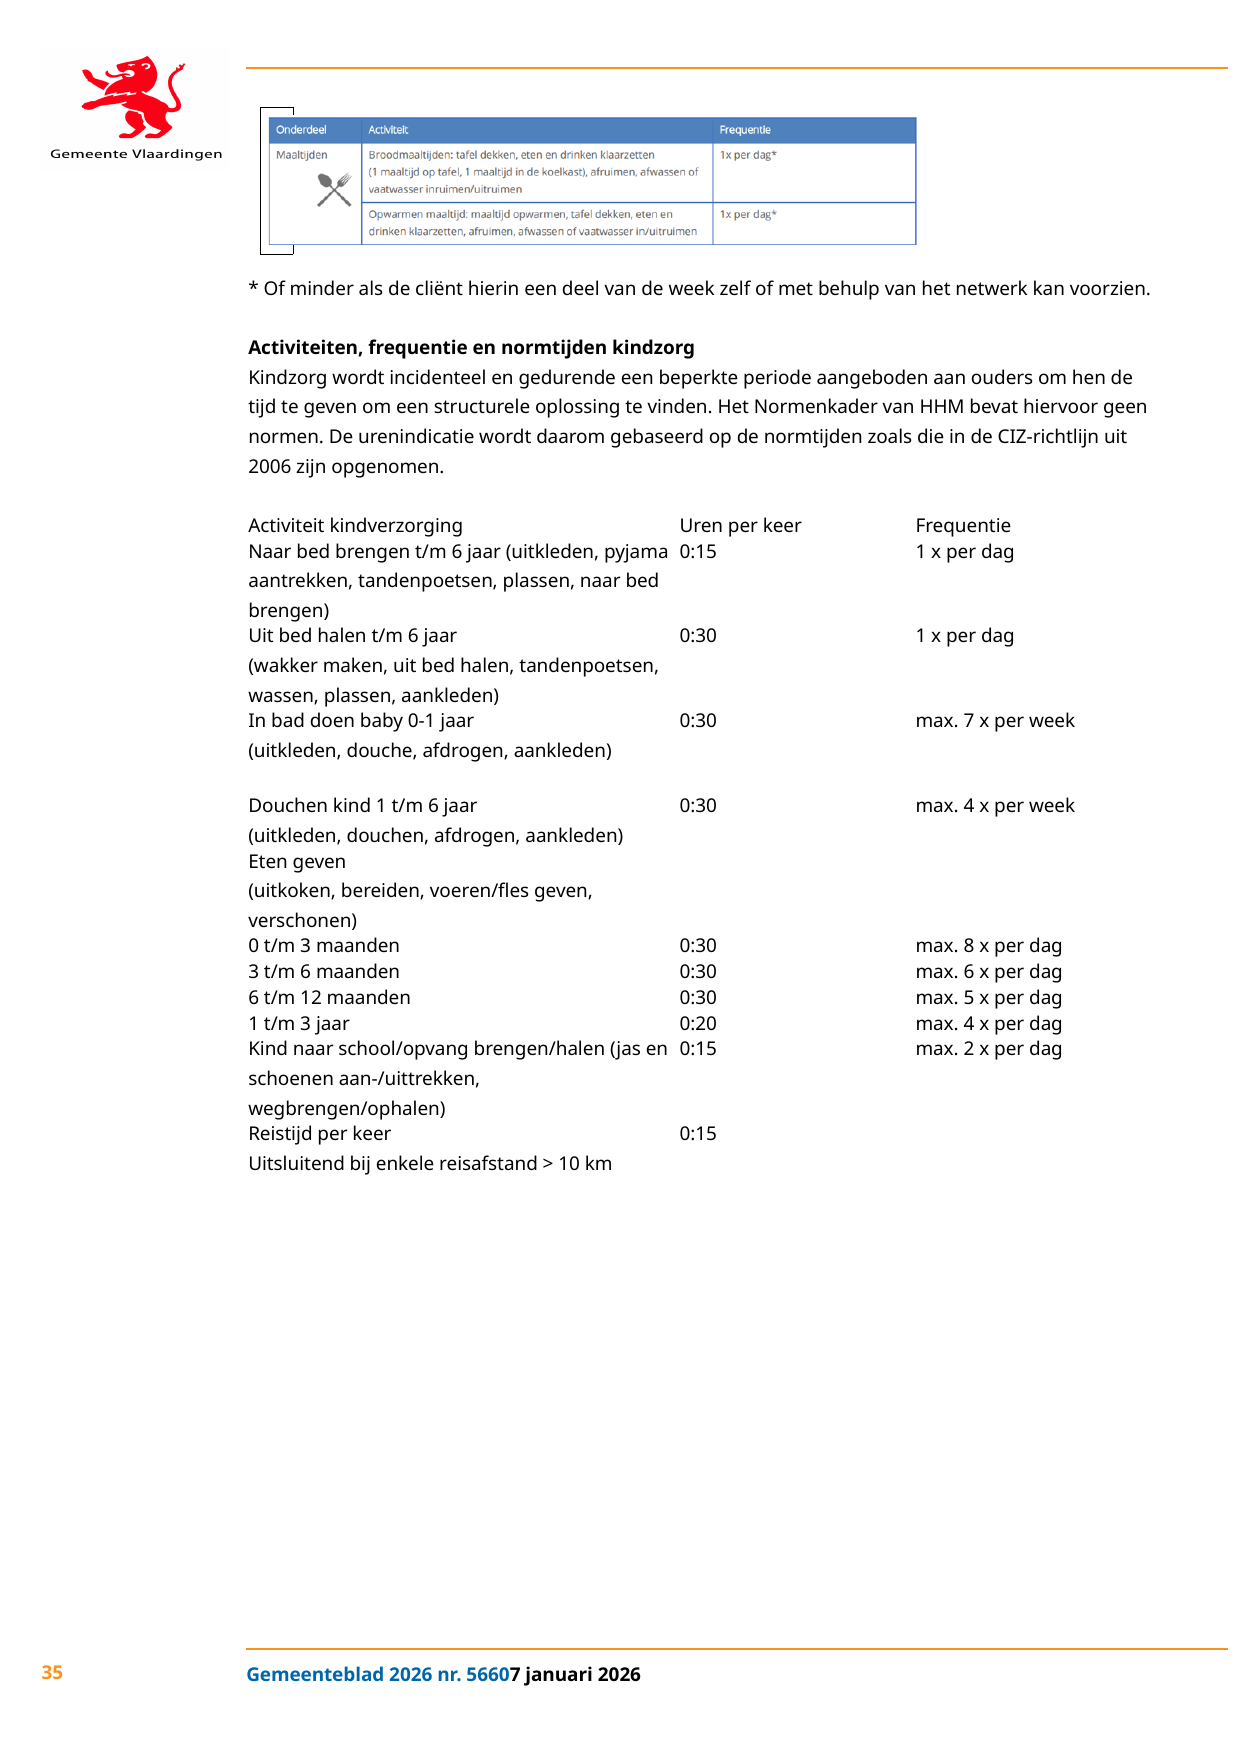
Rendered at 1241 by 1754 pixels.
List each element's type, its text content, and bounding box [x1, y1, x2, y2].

table_header Activiteit kindverzorging [248, 512, 679, 538]
table_header Uren per keer [679, 512, 915, 538]
table_cell 1 x per dag [915, 623, 1152, 708]
table_cell max. 6 x per dag [915, 959, 1152, 984]
table_cell Uit bed halen t/m 6 jaar (wakker maken, uit bed halen, tandenpoetsen, wassen, plassen, aankleden) [248, 623, 679, 708]
text * Of minder als de cliënt hierin een deel van de week zelf of met behulp van het netwerk kan voorzien. [248, 275, 1152, 301]
table_cell 0:15 [679, 1121, 915, 1176]
table_cell 0:30 [679, 708, 915, 792]
picture [268, 115, 919, 245]
table_cell max. 2 x per dag [915, 1036, 1152, 1121]
table_cell 0:30 [679, 793, 915, 848]
table_cell [915, 1121, 1152, 1176]
table_cell 3 t/m 6 maanden [248, 959, 679, 984]
table_cell Reistijd per keer Uitsluitend bij enkele reisafstand > 10 km [248, 1121, 679, 1176]
table_cell 0:15 [679, 538, 915, 623]
table_cell 0:30 [679, 933, 915, 958]
table_cell 1 x per dag [915, 538, 1152, 623]
text Kindzorg wordt incidenteel en gedurende een beperkte periode aangeboden aan ouders om hen de tijd te geven om een structurele oplossing te vinden. Het Normenkader van HHM bevat hiervoor geen normen. De urenindicatie wordt daarom gebaseerd op de normtijden zoals die in de CIZ-richtlijn uit 2006 zijn opgenomen. [248, 364, 1152, 478]
table_cell 0:20 [679, 1010, 915, 1036]
table_cell 0 t/m 3 maanden [248, 933, 679, 958]
table_cell max. 4 x per week [915, 793, 1152, 848]
table_cell In bad doen baby 0-1 jaar (uitkleden, douche, afdrogen, aankleden) [248, 708, 679, 792]
table_cell 0:30 [679, 984, 915, 1010]
text Activiteiten, frequentie en normtijden kindzorg [248, 334, 1152, 360]
table_cell max. 8 x per dag [915, 933, 1152, 958]
table_cell max. 7 x per week [915, 708, 1152, 792]
table_cell max. 5 x per dag [915, 984, 1152, 1010]
table_cell max. 4 x per dag [915, 1010, 1152, 1036]
table_cell 0:30 [679, 623, 915, 708]
table_cell 0:30 [679, 959, 915, 984]
table_cell 1 t/m 3 jaar [248, 1010, 679, 1036]
table_cell 0:15 [679, 1036, 915, 1121]
table_cell 6 t/m 12 maanden [248, 984, 679, 1010]
table_header Frequentie [915, 512, 1152, 538]
picture [41, 47, 231, 172]
table_cell Kind naar school/opvang brengen/halen (jas en schoenen aan-/uittrekken, wegbrengen/ophalen) [248, 1036, 679, 1121]
table_cell [915, 848, 1152, 933]
table_cell Eten geven (uitkoken, bereiden, voeren/fles geven, verschonen) [248, 848, 679, 933]
table_cell Douchen kind 1 t/m 6 jaar (uitkleden, douchen, afdrogen, aankleden) [248, 793, 679, 848]
table_cell [679, 848, 915, 933]
table_cell Naar bed brengen t/m 6 jaar (uitkleden, pyjama aantrekken, tandenpoetsen, plassen, naar bed brengen) [248, 538, 679, 623]
